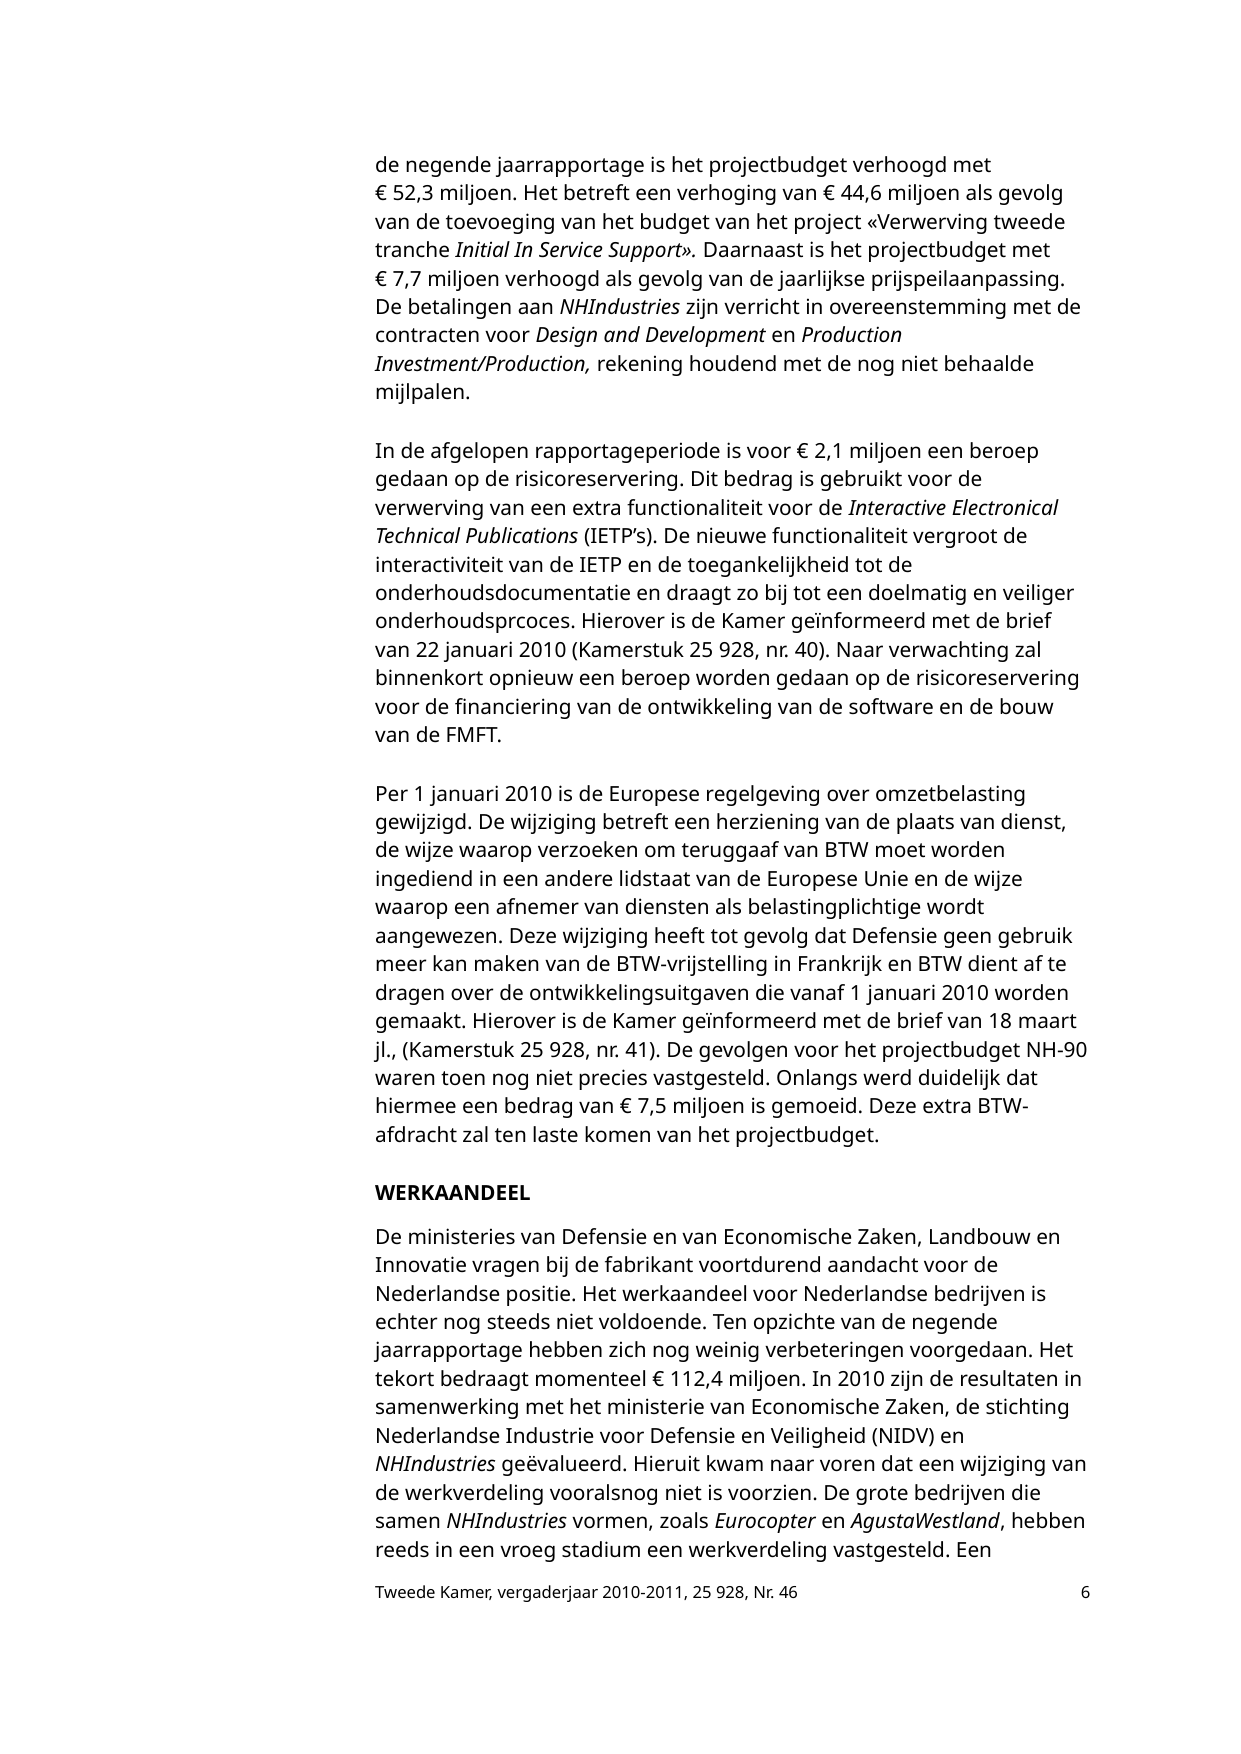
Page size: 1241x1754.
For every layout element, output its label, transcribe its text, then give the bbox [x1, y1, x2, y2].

text Per 1 januari 2010 is de Europese regelgeving over omzetbelasting gewijzigd. De wijziging betreft een herziening van de plaats van dienst, de wijze waarop verzoeken om teruggaaf van BTW moet worden ingediend in een andere lidstaat van de Europese Unie en de wijze waarop een afnemer van diensten als belastingplichtige wordt aangewezen. Deze wijziging heeft tot gevolg dat Defensie geen gebruik meer kan maken van de BTW-vrijstelling in Frankrijk en BTW dient af te dragen over de ontwikkelingsuitgaven die vanaf 1 januari 2010 worden gemaakt. Hierover is de Kamer geïnformeerd met de brief van 18 maart jl., (Kamerstuk 25 928, nr. 41). De gevolgen voor het projectbudget NH-90 waren toen nog niet precies vastgesteld. Onlangs werd duidelijk dat hiermee een bedrag van € 7,5 miljoen is gemoeid. Deze extra BTW-afdracht zal ten laste komen van het projectbudget. [375, 779, 1090, 1148]
text de negende jaarrapportage is het projectbudget verhoogd met € 52,3 miljoen. Het betreft een verhoging van € 44,6 miljoen als gevolg van de toevoeging van het budget van het project «Verwerving tweede tranche Initial In Service Support». Daarnaast is het projectbudget met € 7,7 miljoen verhoogd als gevolg van de jaarlijkse prijspeilaanpassing. De betalingen aan NHIndustries zijn verricht in overeenstemming met de contracten voor Design and Development en Production Investment/Production, rekening houdend met de nog niet behaalde mijlpalen. [375, 150, 1090, 406]
text De ministeries van Defensie en van Economische Zaken, Landbouw en Innovatie vragen bij de fabrikant voortdurend aandacht voor de Nederlandse positie. Het werkaandeel voor Nederlandse bedrijven is echter nog steeds niet voldoende. Ten opzichte van de negende jaarrapportage hebben zich nog weinig verbeteringen voorgedaan. Het tekort bedraagt momenteel € 112,4 miljoen. In 2010 zijn de resultaten in samenwerking met het ministerie van Economische Zaken, de stichting Nederlandse Industrie voor Defensie en Veiligheid (NIDV) en NHIndustries geëvalueerd. Hieruit kwam naar voren dat een wijziging van de werkverdeling vooralsnog niet is voorzien. De grote bedrijven die samen NHIndustries vormen, zoals Eurocopter en AgustaWestland, hebben reeds in een vroeg stadium een werkverdeling vastgesteld. Een [375, 1222, 1090, 1563]
text In de afgelopen rapportageperiode is voor € 2,1 miljoen een beroep gedaan op de risicoreservering. Dit bedrag is gebruikt voor de verwerving van een extra functionaliteit voor de Interactive Electronical Technical Publications (IETP’s). De nieuwe functionaliteit vergroot de interactiviteit van de IETP en de toegankelijkheid tot de onderhoudsdocumentatie en draagt zo bij tot een doelmatig en veiliger onderhoudsprcoces. Hierover is de Kamer geïnformeerd met de brief van 22 januari 2010 (Kamerstuk 25 928, nr. 40). Naar verwachting zal binnenkort opnieuw een beroep worden gedaan op de risicoreservering voor de financiering van de ontwikkeling van de software en de bouw van de FMFT. [375, 436, 1090, 749]
text WERKAANDEEL [375, 1178, 1090, 1207]
